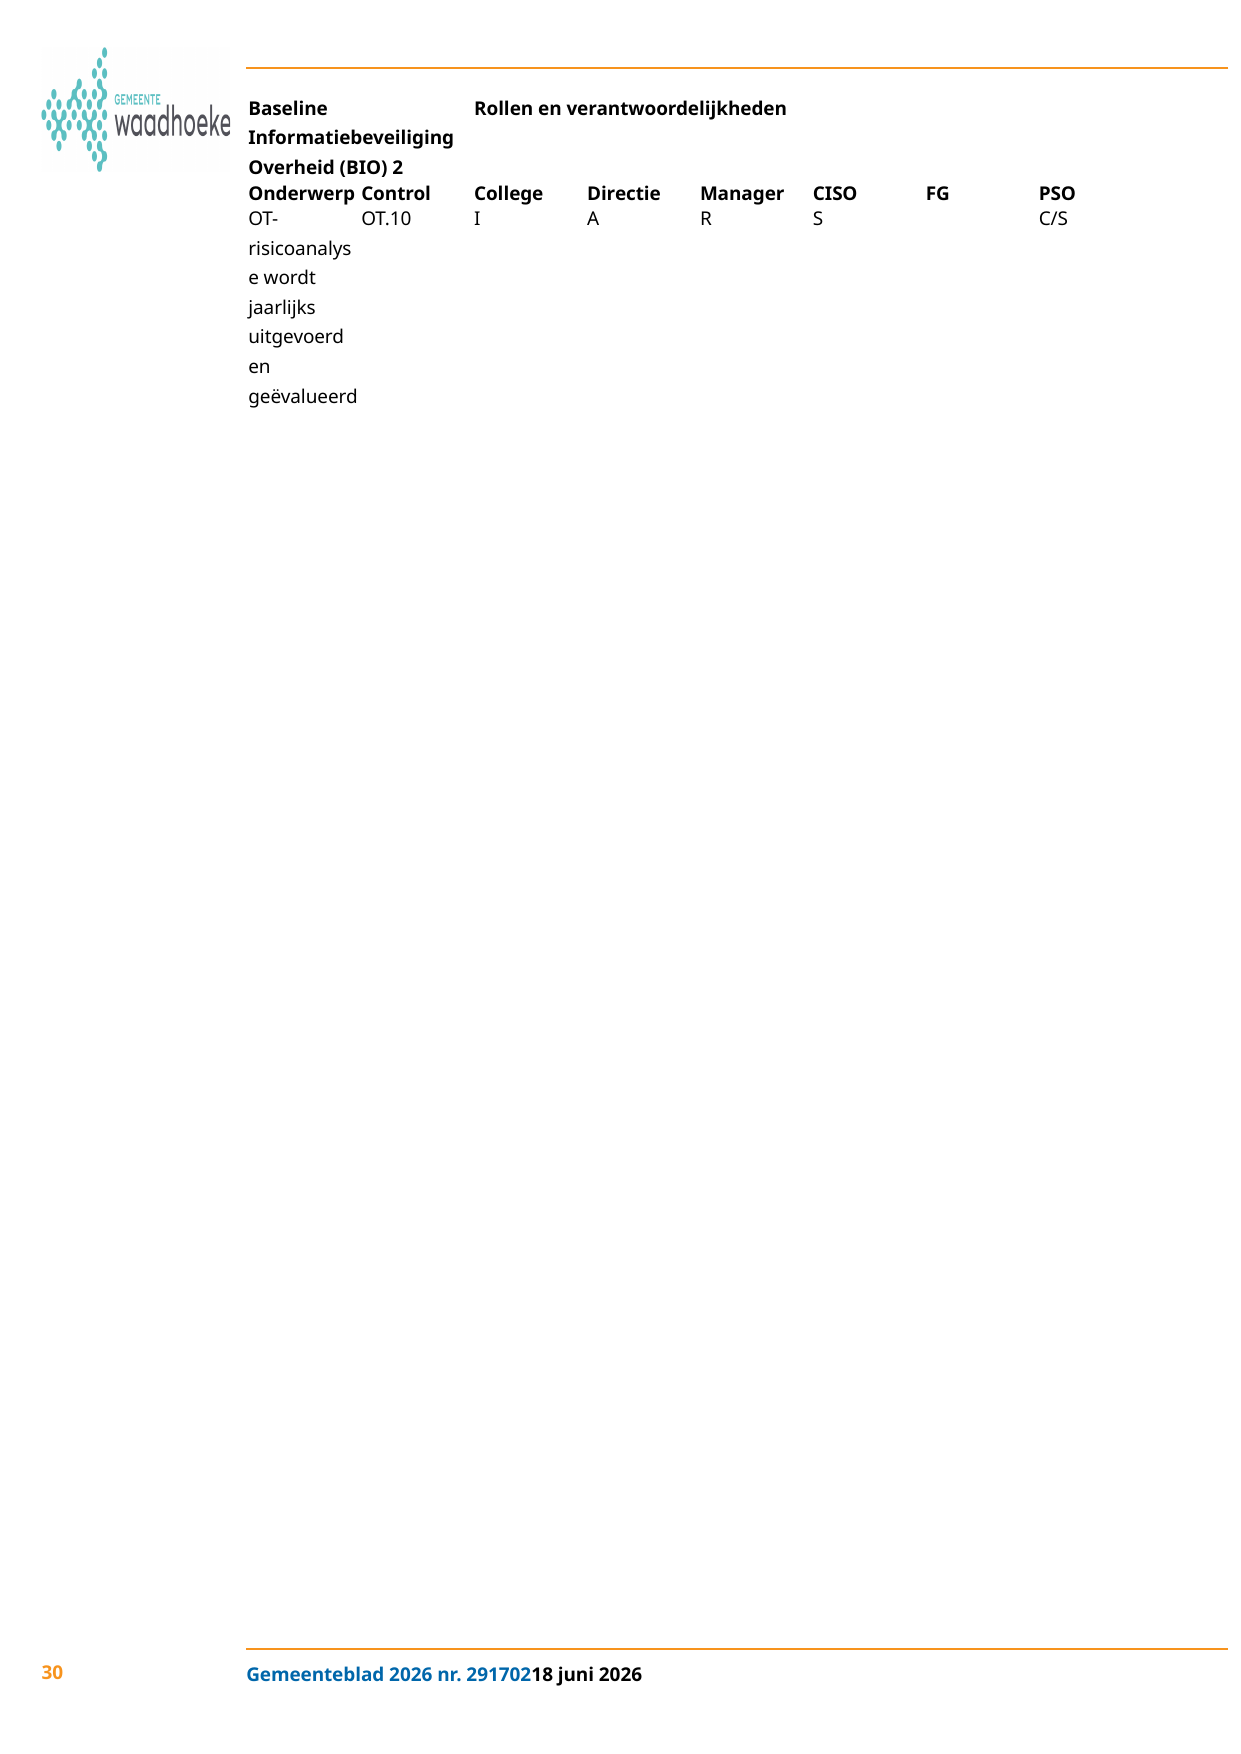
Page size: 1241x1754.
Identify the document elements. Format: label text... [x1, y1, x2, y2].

table_cell I [474, 205, 587, 409]
table_cell [926, 205, 1038, 409]
table_cell College [474, 180, 587, 205]
table_cell C/S [1039, 205, 1152, 409]
table_cell FG [926, 180, 1038, 205]
table_cell Control [361, 180, 474, 205]
table_header Rollen en verantwoordelijkheden [474, 95, 1152, 180]
table_cell CISO [813, 180, 926, 205]
table_cell OT-risicoanalyse wordt jaarlijks uitgevoerd en geëvalueerd [248, 205, 361, 409]
picture [41, 47, 231, 172]
table_cell PSO [1039, 180, 1152, 205]
table_cell Onderwerp [248, 180, 361, 205]
table_cell R [700, 205, 813, 409]
table_cell S [813, 205, 926, 409]
table_cell Directie [587, 180, 700, 205]
table_cell OT.10 [361, 205, 474, 409]
table_header Baseline Informatiebeveiliging Overheid (BIO) 2 [248, 95, 474, 180]
table_cell Manager [700, 180, 813, 205]
table_cell A [587, 205, 700, 409]
